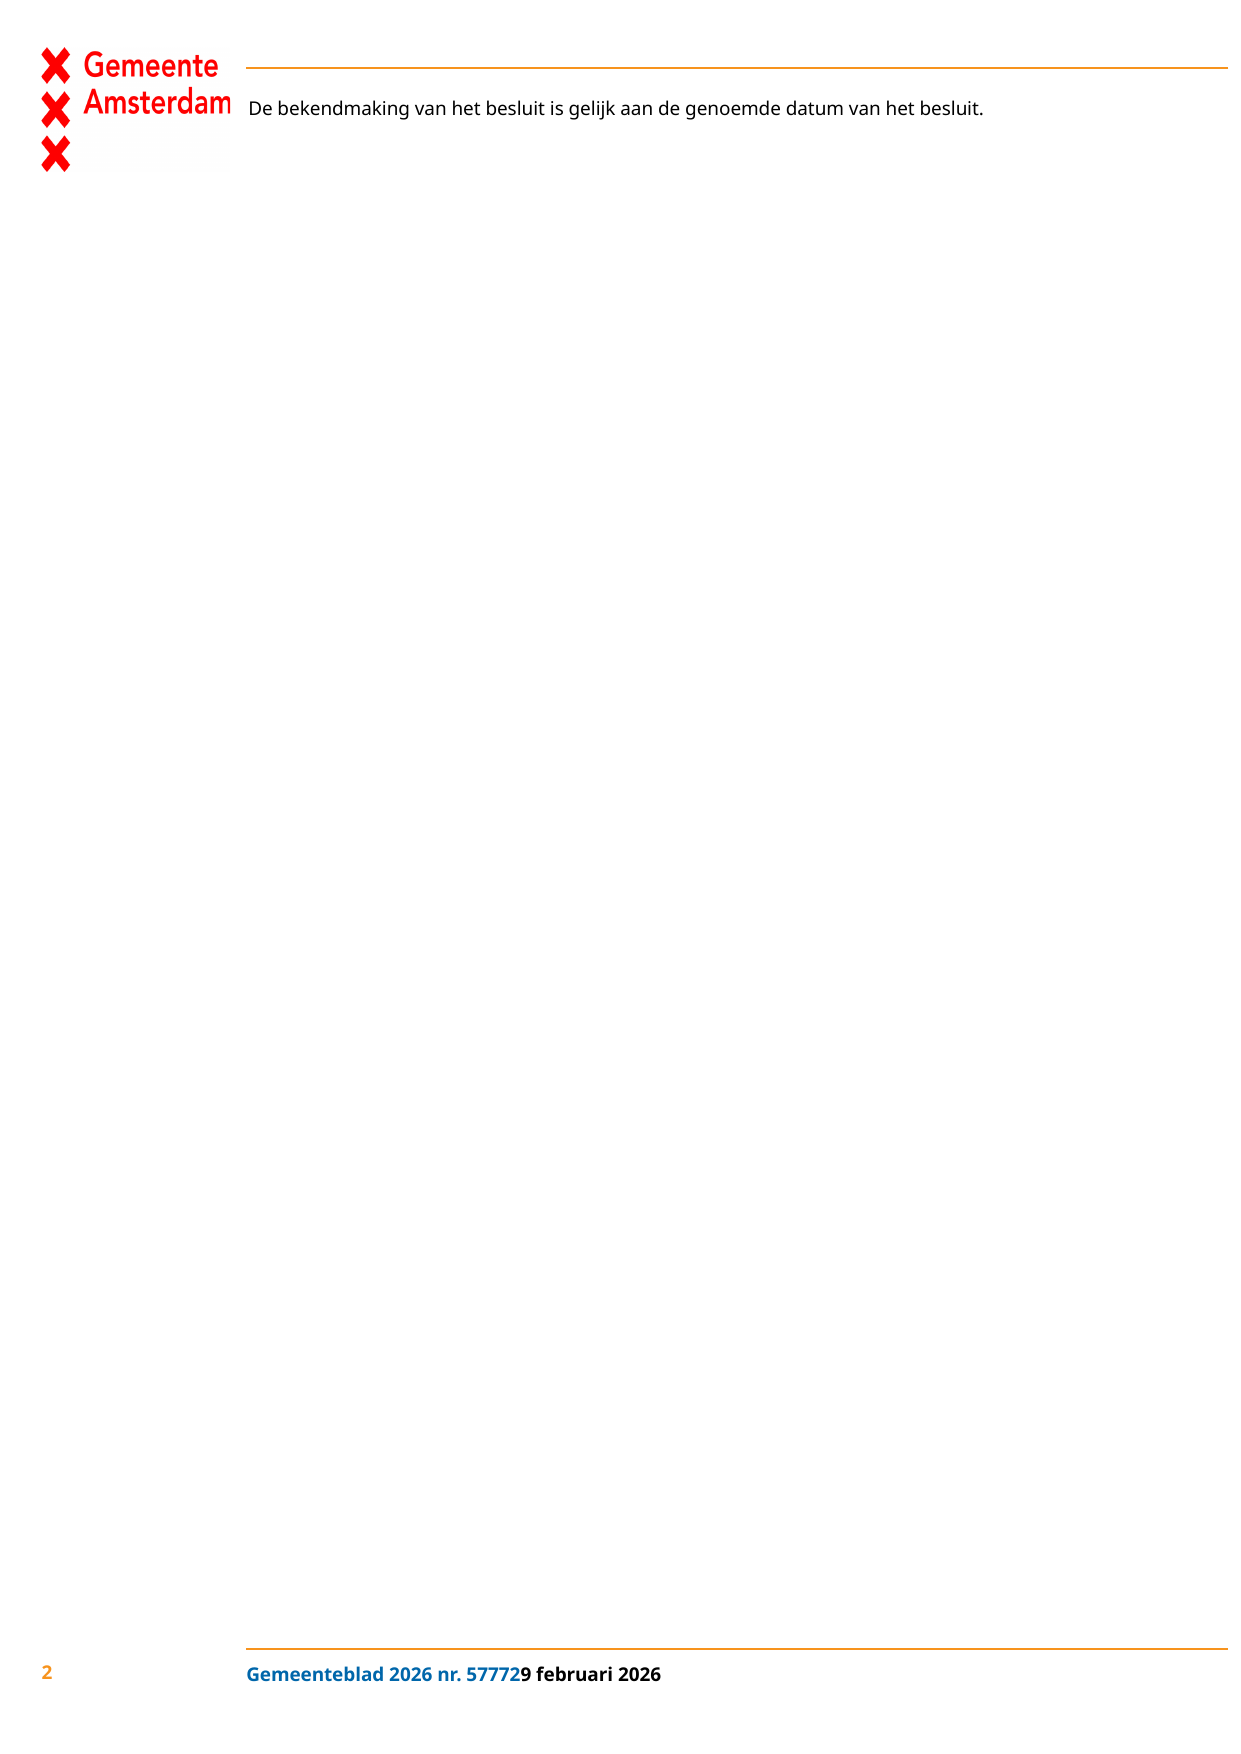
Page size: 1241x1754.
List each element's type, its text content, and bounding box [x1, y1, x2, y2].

text De bekendmaking van het besluit is gelijk aan de genoemde datum van het besluit. [248, 95, 1152, 121]
picture [41, 47, 231, 172]
